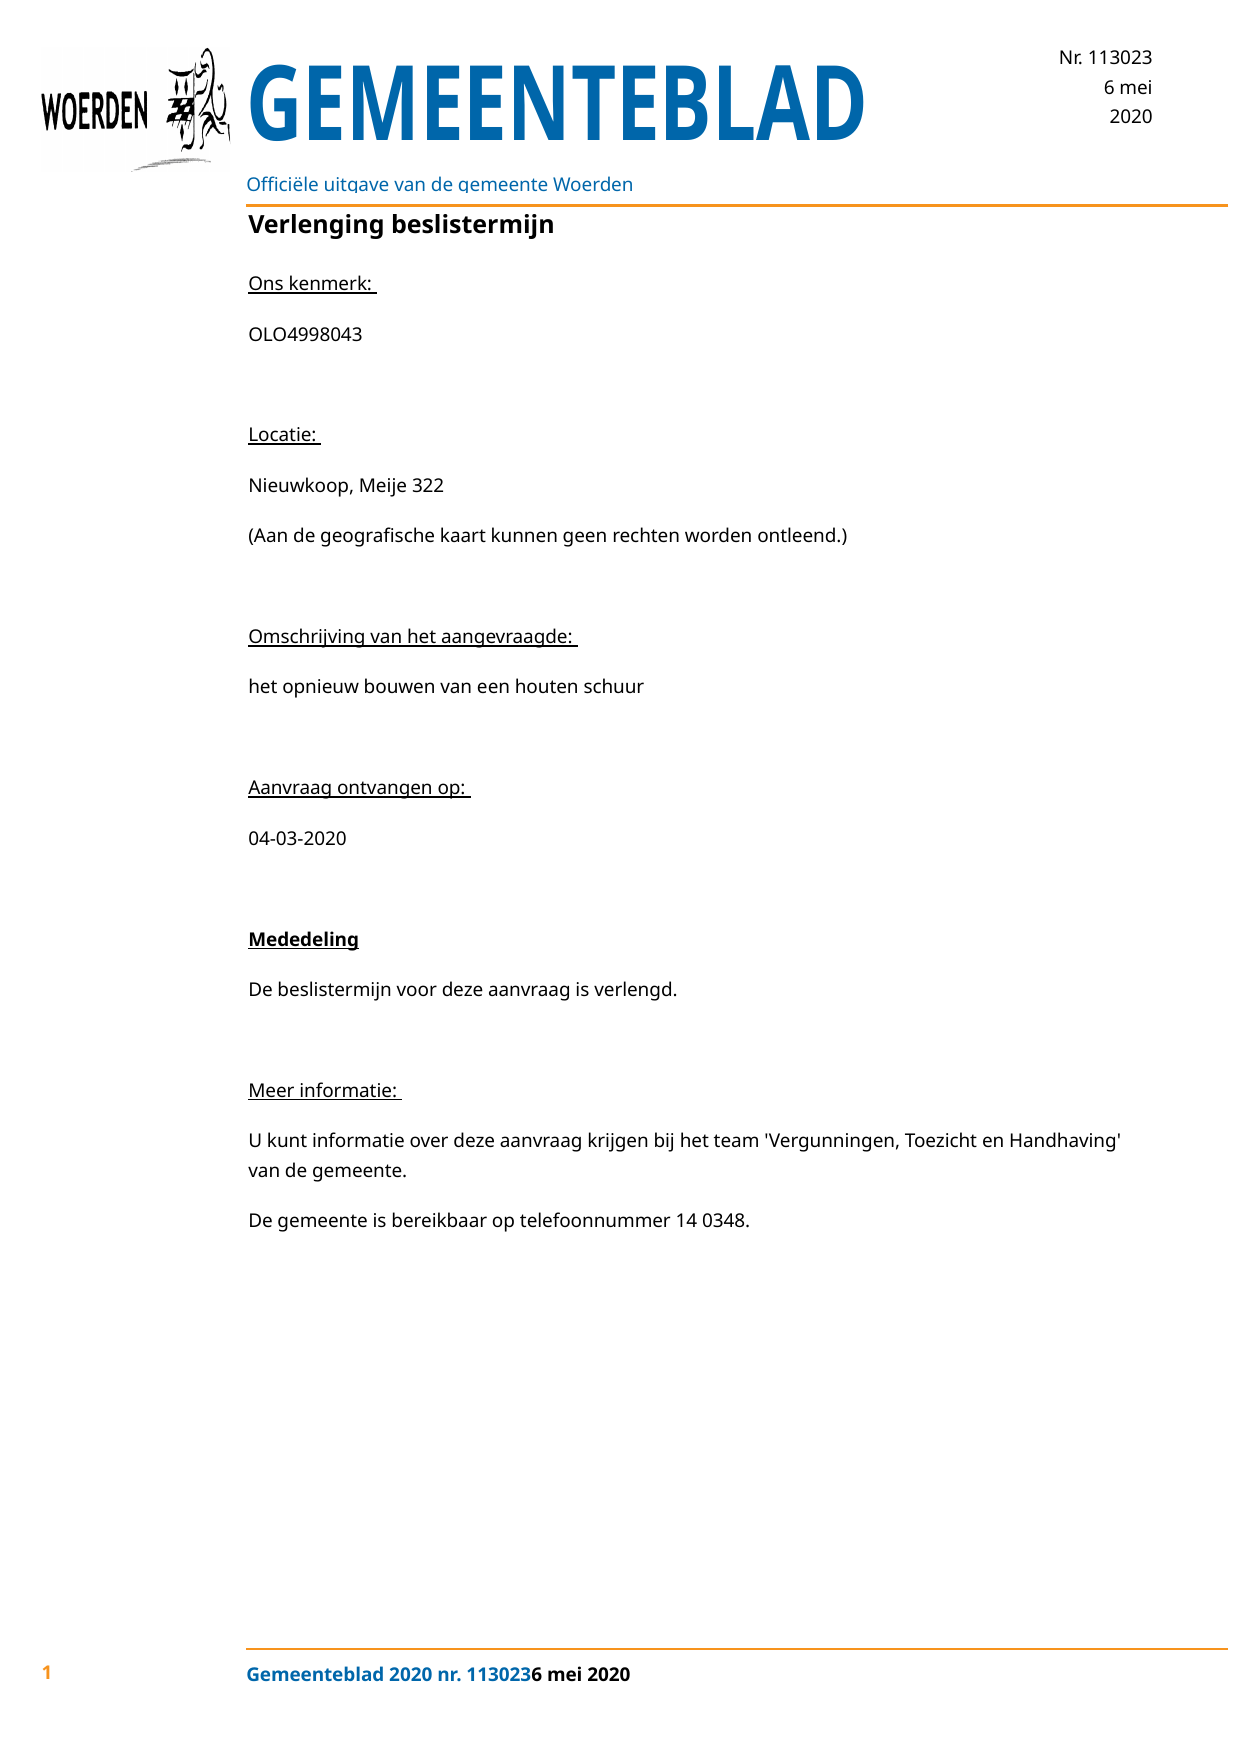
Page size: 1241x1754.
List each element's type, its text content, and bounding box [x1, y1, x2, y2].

text het opnieuw bouwen van een houten schuur [248, 674, 1152, 699]
text Omschrijving van het aangevraagde: [248, 623, 1152, 649]
text U kunt informatie over deze aanvraag krijgen bij het team 'Vergunningen, Toezicht en Handhaving' van de gemeente. [248, 1127, 1152, 1183]
text Nieuwkoop, Meije 322 [248, 472, 1152, 498]
text OLO4998043 [248, 321, 1152, 346]
text De beslistermijn voor deze aanvraag is verlengd. [248, 976, 1152, 1002]
text Locatie: [248, 422, 1152, 447]
text Meer informatie: [248, 1077, 1152, 1103]
text De gemeente is bereikbaar op telefoonnummer 14 0348. [248, 1207, 1152, 1233]
text Ons kenmerk: [248, 270, 1152, 296]
picture [41, 47, 231, 172]
text Aanvraag ontvangen op: [248, 774, 1152, 800]
text Mededeling [248, 926, 1152, 951]
text 04-03-2020 [248, 825, 1152, 851]
text Verlenging beslistermijn [248, 207, 1152, 241]
text (Aan de geografische kaart kunnen geen rechten worden ontleend.) [248, 522, 1152, 548]
